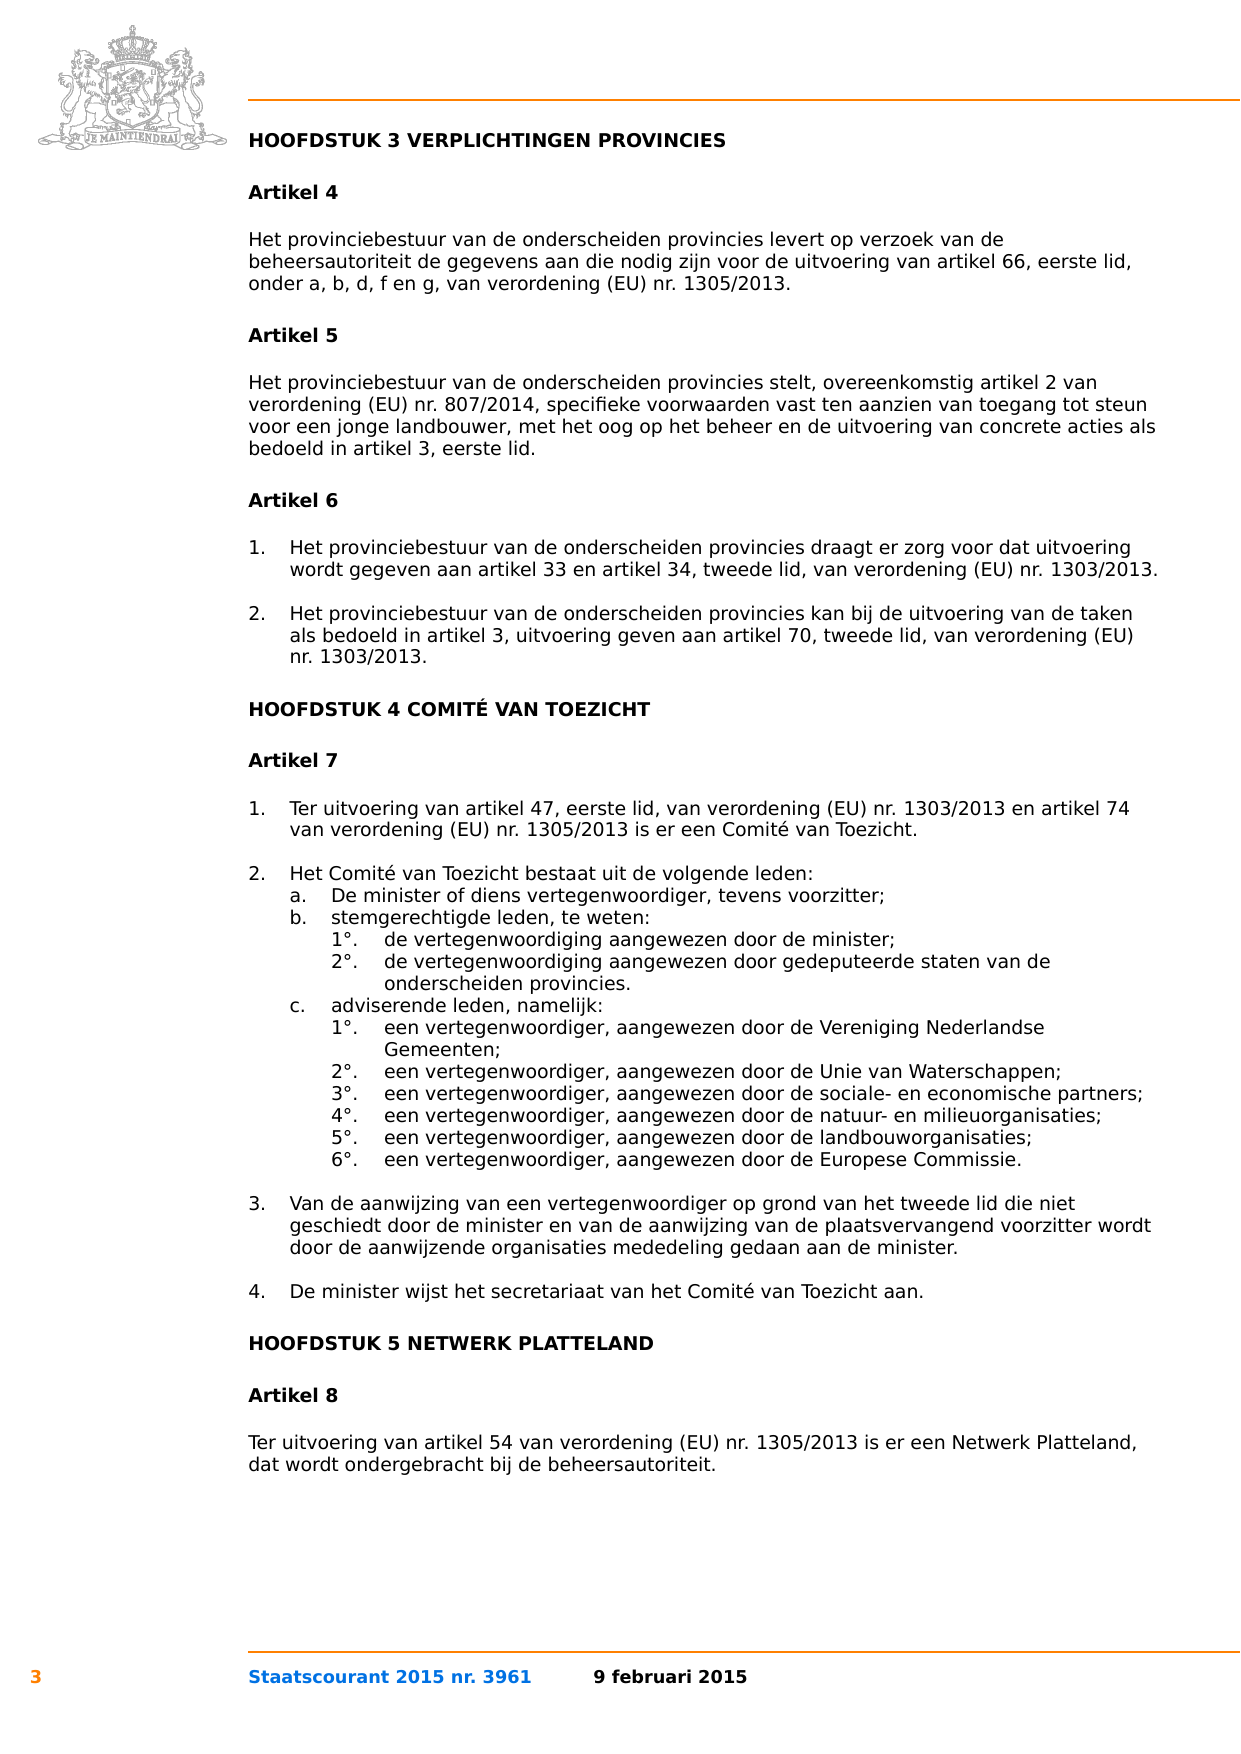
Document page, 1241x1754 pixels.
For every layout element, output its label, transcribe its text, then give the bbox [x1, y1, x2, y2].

picture [38, 25, 227, 150]
subtitle HOOFDSTUK 4 COMITÉ VAN TOEZICHT [248, 698, 1163, 720]
text 4. De minister wijst het secretariaat van het Comité van Toezicht aan. [248, 1281, 1163, 1303]
text 2°. de vertegenwoordiging aangewezen door gedeputeerde staten van de onderscheiden provincies. [331, 951, 1163, 995]
subtitle HOOFDSTUK 5 NETWERK PLATTELAND [248, 1333, 1163, 1354]
text 3°. een vertegenwoordiger, aangewezen door de sociale- en economische partners; [331, 1083, 1163, 1105]
subtitle Artikel 5 [248, 325, 1163, 347]
text 1°. de vertegenwoordiging aangewezen door de minister; [331, 929, 1163, 951]
text 2. Het Comité van Toezicht bestaat uit de volgende leden: [248, 863, 1163, 885]
text 4°. een vertegenwoordiger, aangewezen door de natuur- en milieuorganisaties; [331, 1105, 1163, 1127]
text Ter uitvoering van artikel 54 van verordening (EU) nr. 1305/2013 is er een Netwerk Platteland, dat wordt ondergebracht bij de beheersautoriteit. [248, 1432, 1163, 1476]
text 2. Het provinciebestuur van de onderscheiden provincies kan bij de uitvoering van de taken als bedoeld in artikel 3, uitvoering geven aan artikel 70, tweede lid, van verordening (EU) nr. 1303/2013. [248, 602, 1163, 668]
subtitle Artikel 7 [248, 750, 1163, 772]
text 1. Het provinciebestuur van de onderscheiden provincies draagt er zorg voor dat uitvoering wordt gegeven aan artikel 33 en artikel 34, tweede lid, van verordening (EU) nr. 1303/2013. [248, 537, 1163, 581]
text 3. Van de aanwijzing van een vertegenwoordiger op grond van het tweede lid die niet geschiedt door de minister en van de aanwijzing van de plaatsvervangend voorzitter wordt door de aanwijzende organisaties mededeling gedaan aan de minister. [248, 1193, 1163, 1259]
text b. stemgerechtigde leden, te weten: [289, 907, 1163, 929]
text 6°. een vertegenwoordiger, aangewezen door de Europese Commissie. [331, 1149, 1163, 1171]
text 2°. een vertegenwoordiger, aangewezen door de Unie van Waterschappen; [331, 1061, 1163, 1083]
text a. De minister of diens vertegenwoordiger, tevens voorzitter; [289, 885, 1163, 907]
subtitle Artikel 6 [248, 490, 1163, 512]
subtitle HOOFDSTUK 3 VERPLICHTINGEN PROVINCIES [248, 130, 1163, 152]
text c. adviserende leden, namelijk: [289, 995, 1163, 1017]
text 5°. een vertegenwoordiger, aangewezen door de landbouworganisaties; [331, 1127, 1163, 1149]
text 1°. een vertegenwoordiger, aangewezen door de Vereniging Nederlandse Gemeenten; [331, 1017, 1163, 1061]
text 1. Ter uitvoering van artikel 47, eerste lid, van verordening (EU) nr. 1303/2013 en artikel 74 van verordening (EU) nr. 1305/2013 is er een Comité van Toezicht. [248, 797, 1163, 841]
subtitle Artikel 4 [248, 182, 1163, 204]
text Het provinciebestuur van de onderscheiden provincies stelt, overeenkomstig artikel 2 van verordening (EU) nr. 807/2014, specifieke voorwaarden vast ten aanzien van toegang tot steun voor een jonge landbouwer, met het oog op het beheer en de uitvoering van concrete acties als bedoeld in artikel 3, eerste lid. [248, 372, 1163, 460]
text Het provinciebestuur van de onderscheiden provincies levert op verzoek van de beheersautoriteit de gegevens aan die nodig zijn voor de uitvoering van artikel 66, eerste lid, onder a, b, d, f en g, van verordening (EU) nr. 1305/2013. [248, 229, 1163, 295]
subtitle Artikel 8 [248, 1384, 1163, 1407]
